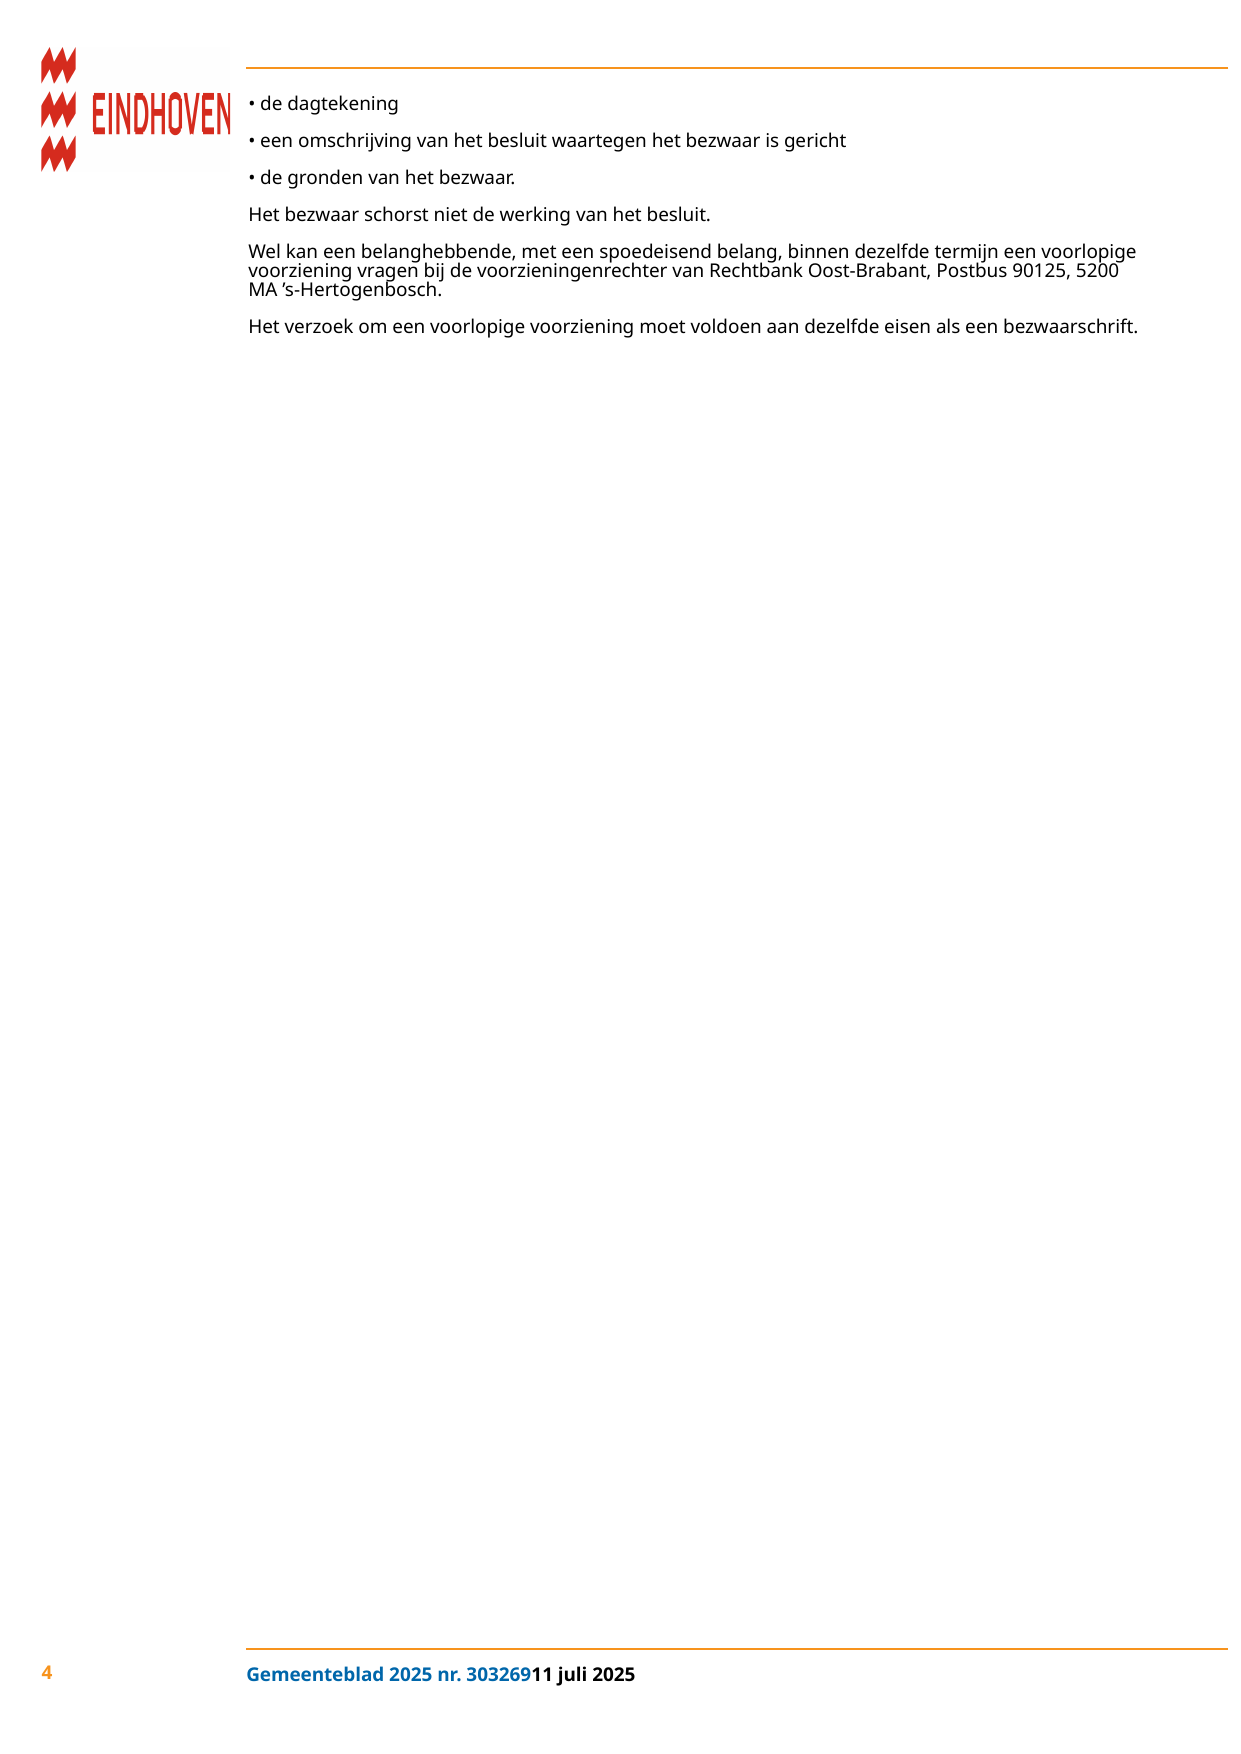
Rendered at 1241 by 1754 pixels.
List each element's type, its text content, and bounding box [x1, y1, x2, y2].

text Het bezwaar schorst niet de werking van het besluit. [248, 206, 1152, 225]
text Het verzoek om een voorlopige voorziening moet voldoen aan dezelfde eisen als een bezwaarschrift. [248, 318, 1152, 337]
text • de gronden van het bezwaar. [248, 169, 1152, 188]
text • de dagtekening [248, 95, 1152, 114]
text Wel kan een belanghebbende, met een spoedeisend belang, binnen dezelfde termijn een voorlopige voorziening vragen bij de voorzieningenrechter van Rechtbank Oost-Brabant, Postbus 90125, 5200 MA ’s-Hertogenbosch. [248, 243, 1152, 301]
picture [41, 47, 231, 172]
text • een omschrijving van het besluit waartegen het bezwaar is gericht [248, 132, 1152, 151]
